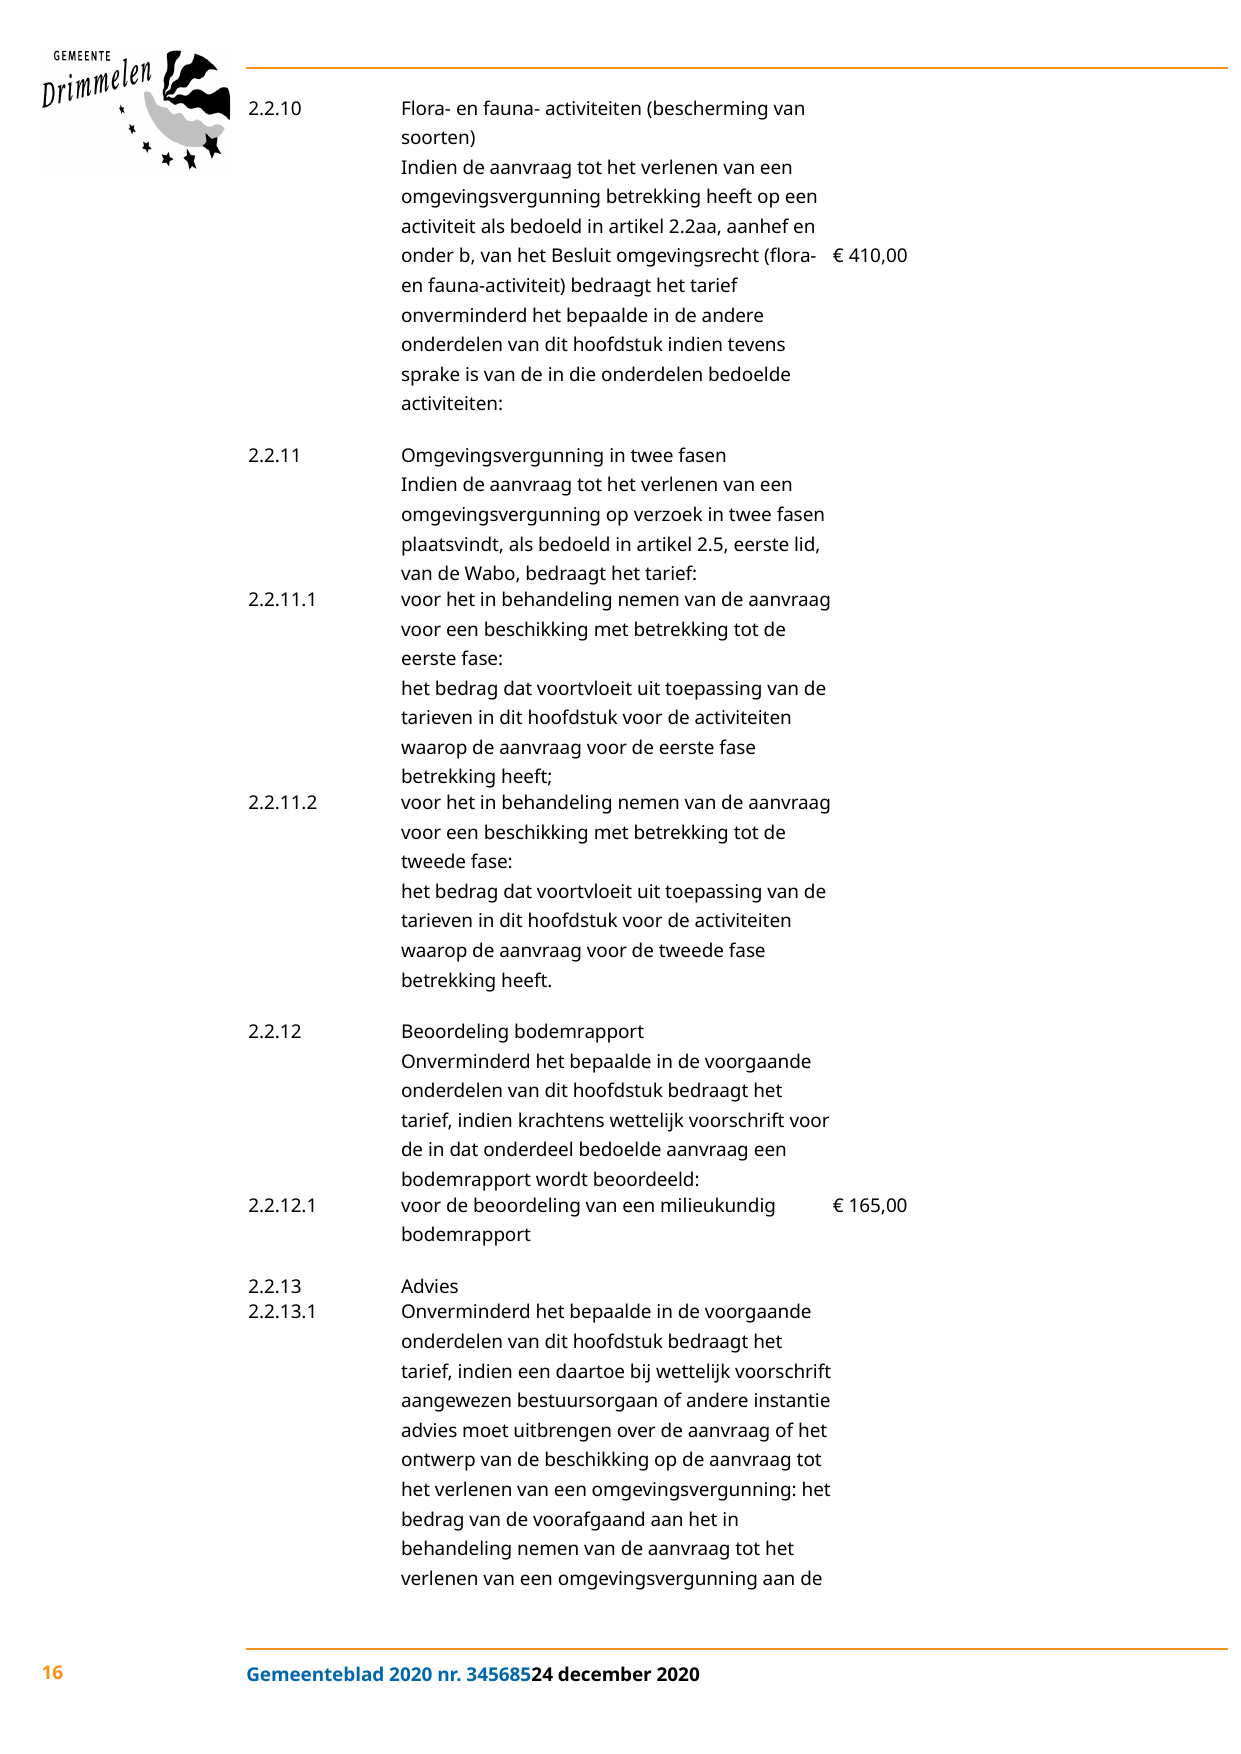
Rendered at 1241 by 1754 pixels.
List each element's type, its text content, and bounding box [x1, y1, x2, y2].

table_cell [833, 1273, 999, 1299]
table_cell [833, 789, 999, 993]
table_cell [833, 1299, 999, 1591]
table_cell Onverminderd het bepaalde in de voorgaande onderdelen van dit hoofdstuk bedraagt het tarief, indien een daartoe bij wettelijk voorschrift aangewezen bestuursorgaan of andere instantie advies moet uitbrengen over de aanvraag of het ontwerp van de beschikking op de aanvraag tot het verlenen van een omgevingsvergunning: het bedrag van de voorafgaand aan het in behandeling nemen van de aanvraag tot het verlenen van een omgevingsvergunning aan de [401, 1299, 833, 1591]
table_cell 2.2.12.1 [248, 1192, 401, 1247]
table_cell Advies [401, 1273, 833, 1299]
table_cell [248, 993, 999, 1018]
table_cell 2.2.12 [248, 1018, 401, 1192]
table_cell Beoordeling bodemrapport Onverminderd het bepaalde in de voorgaande onderdelen van dit hoofdstuk bedraagt het tarief, indien krachtens wettelijk voorschrift voor de in dat onderdeel bedoelde aanvraag een bodemrapport wordt beoordeeld: [401, 1018, 833, 1192]
table_cell [833, 586, 999, 789]
table_cell 2.2.10 [248, 95, 401, 416]
table_cell 2.2.11.2 [248, 789, 401, 993]
table_cell [833, 442, 999, 586]
table_cell [833, 1018, 999, 1192]
table_cell 2.2.13 [248, 1273, 401, 1299]
table_cell € 165,00 [833, 1192, 999, 1247]
table_cell Flora- en fauna- activiteiten (bescherming van soorten) Indien de aanvraag tot het verlenen van een omgevingsvergunning betrekking heeft op een activiteit als bedoeld in artikel 2.2aa, aanhef en onder b, van het Besluit omgevingsrecht (flora- en fauna-activiteit) bedraagt het tarief onverminderd het bepaalde in de andere onderdelen van dit hoofdstuk indien tevens sprake is van de in die onderdelen bedoelde activiteiten: [401, 95, 833, 416]
table_cell [248, 1247, 999, 1273]
table_cell voor de beoordeling van een milieukundig bodemrapport [401, 1192, 833, 1247]
table_cell Omgevingsvergunning in twee fasen Indien de aanvraag tot het verlenen van een omgevingsvergunning op verzoek in twee fasen plaatsvindt, als bedoeld in artikel 2.5, eerste lid, van de Wabo, bedraagt het tarief: [401, 442, 833, 586]
table_cell 2.2.13.1 [248, 1299, 401, 1591]
table_cell voor het in behandeling nemen van de aanvraag voor een beschikking met betrekking tot de eerste fase: het bedrag dat voortvloeit uit toepassing van de tarieven in dit hoofdstuk voor de activiteiten waarop de aanvraag voor de eerste fase betrekking heeft; [401, 586, 833, 789]
picture [41, 47, 231, 172]
table_cell 2.2.11 [248, 442, 401, 586]
table_cell [248, 416, 999, 442]
table_cell voor het in behandeling nemen van de aanvraag voor een beschikking met betrekking tot de tweede fase: het bedrag dat voortvloeit uit toepassing van de tarieven in dit hoofdstuk voor de activiteiten waarop de aanvraag voor de tweede fase betrekking heeft. [401, 789, 833, 993]
table_cell 2.2.11.1 [248, 586, 401, 789]
table_cell € 410,00 [833, 95, 999, 416]
